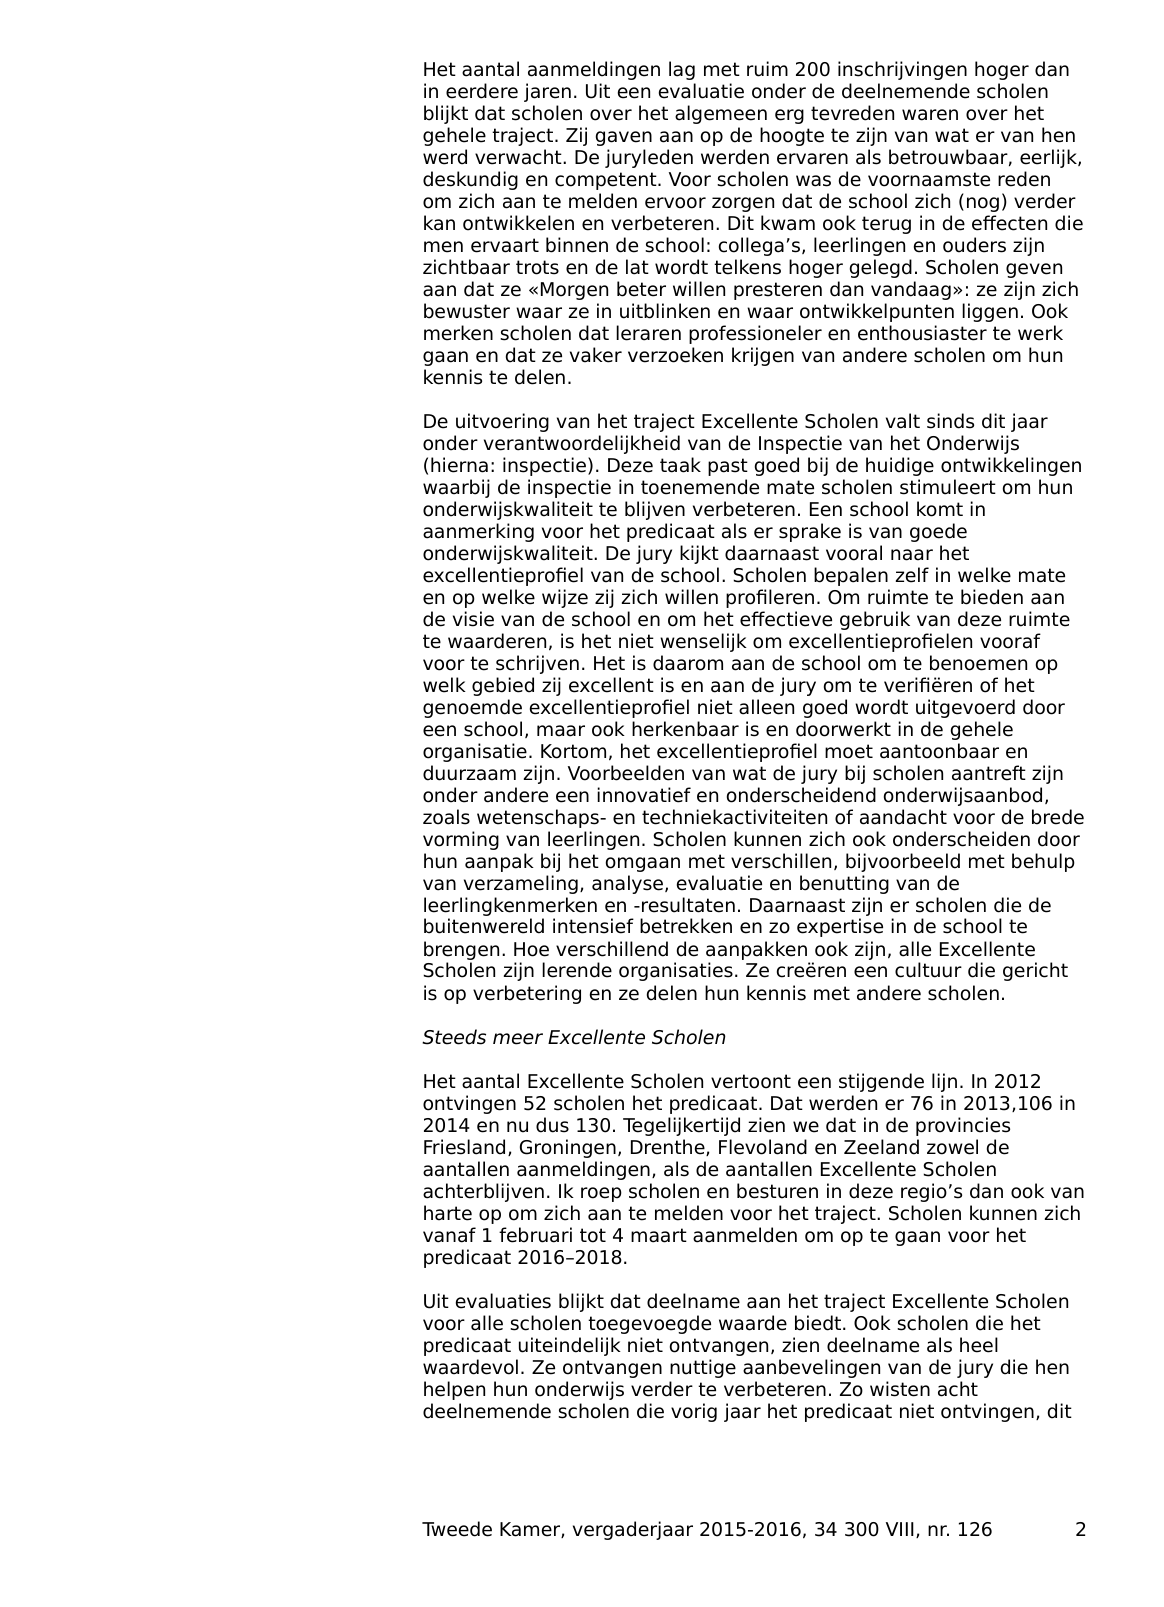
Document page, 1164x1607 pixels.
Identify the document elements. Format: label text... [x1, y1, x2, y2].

subtitle Steeds meer Excellente Scholen [422, 1027, 1087, 1048]
text Uit evaluaties blijkt dat deelname aan het traject Excellente Scholen voor alle scholen toegevoegde waarde biedt. Ook scholen die het predicaat uiteindelijk niet ontvangen, zien deelname als heel waardevol. Ze ontvangen nuttige aanbevelingen van de jury die hen helpen hun onderwijs verder te verbeteren. Zo wisten acht deelnemende scholen die vorig jaar het predicaat niet ontvingen, dit [422, 1291, 1087, 1423]
text Het aantal Excellente Scholen vertoont een stijgende lijn. In 2012 ontvingen 52 scholen het predicaat. Dat werden er 76 in 2013,106 in 2014 en nu dus 130. Tegelijkertijd zien we dat in de provincies Friesland, Groningen, Drenthe, Flevoland en Zeeland zowel de aantallen aanmeldingen, als de aantallen Excellente Scholen achterblijven. Ik roep scholen en besturen in deze regio’s dan ook van harte op om zich aan te melden voor het traject. Scholen kunnen zich vanaf 1 februari tot 4 maart aanmelden om op te gaan voor het predicaat 2016–2018. [422, 1071, 1087, 1268]
text Het aantal aanmeldingen lag met ruim 200 inschrijvingen hoger dan in eerdere jaren. Uit een evaluatie onder de deelnemende scholen blijkt dat scholen over het algemeen erg tevreden waren over het gehele traject. Zij gaven aan op de hoogte te zijn van wat er van hen werd verwacht. De juryleden werden ervaren als betrouwbaar, eerlijk, deskundig en competent. Voor scholen was de voornaamste reden om zich aan te melden ervoor zorgen dat de school zich (nog) verder kan ontwikkelen en verbeteren. Dit kwam ook terug in de effecten die men ervaart binnen de school: collega’s, leerlingen en ouders zijn zichtbaar trots en de lat wordt telkens hoger gelegd. Scholen geven aan dat ze «Morgen beter willen presteren dan vandaag»: ze zijn zich bewuster waar ze in uitblinken en waar ontwikkelpunten liggen. Ook merken scholen dat leraren professioneler en enthousiaster te werk gaan en dat ze vaker verzoeken krijgen van andere scholen om hun kennis te delen. [422, 59, 1087, 389]
text De uitvoering van het traject Excellente Scholen valt sinds dit jaar onder verantwoordelijkheid van de Inspectie van het Onderwijs (hierna: inspectie). Deze taak past goed bij de huidige ontwikkelingen waarbij de inspectie in toenemende mate scholen stimuleert om hun onderwijskwaliteit te blijven verbeteren. Een school komt in aanmerking voor het predicaat als er sprake is van goede onderwijskwaliteit. De jury kijkt daarnaast vooral naar het excellentieprofiel van de school. Scholen bepalen zelf in welke mate en op welke wijze zij zich willen profileren. Om ruimte te bieden aan de visie van de school en om het effectieve gebruik van deze ruimte te waarderen, is het niet wenselijk om excellentieprofielen vooraf voor te schrijven. Het is daarom aan de school om te benoemen op welk gebied zij excellent is en aan de jury om te verifiëren of het genoemde excellentieprofiel niet alleen goed wordt uitgevoerd door een school, maar ook herkenbaar is en doorwerkt in de gehele organisatie. Kortom, het excellentieprofiel moet aantoonbaar en duurzaam zijn. Voorbeelden van wat de jury bij scholen aantreft zijn onder andere een innovatief en onderscheidend onderwijsaanbod, zoals wetenschaps- en techniekactiviteiten of aandacht voor de brede vorming van leerlingen. Scholen kunnen zich ook onderscheiden door hun aanpak bij het omgaan met verschillen, bijvoorbeeld met behulp van verzameling, analyse, evaluatie en benutting van de leerlingkenmerken en -resultaten. Daarnaast zijn er scholen die de buitenwereld intensief betrekken en zo expertise in de school te brengen. Hoe verschillend de aanpakken ook zijn, alle Excellente Scholen zijn lerende organisaties. Ze creëren een cultuur die gericht is op verbetering en ze delen hun kennis met andere scholen. [422, 411, 1087, 1004]
